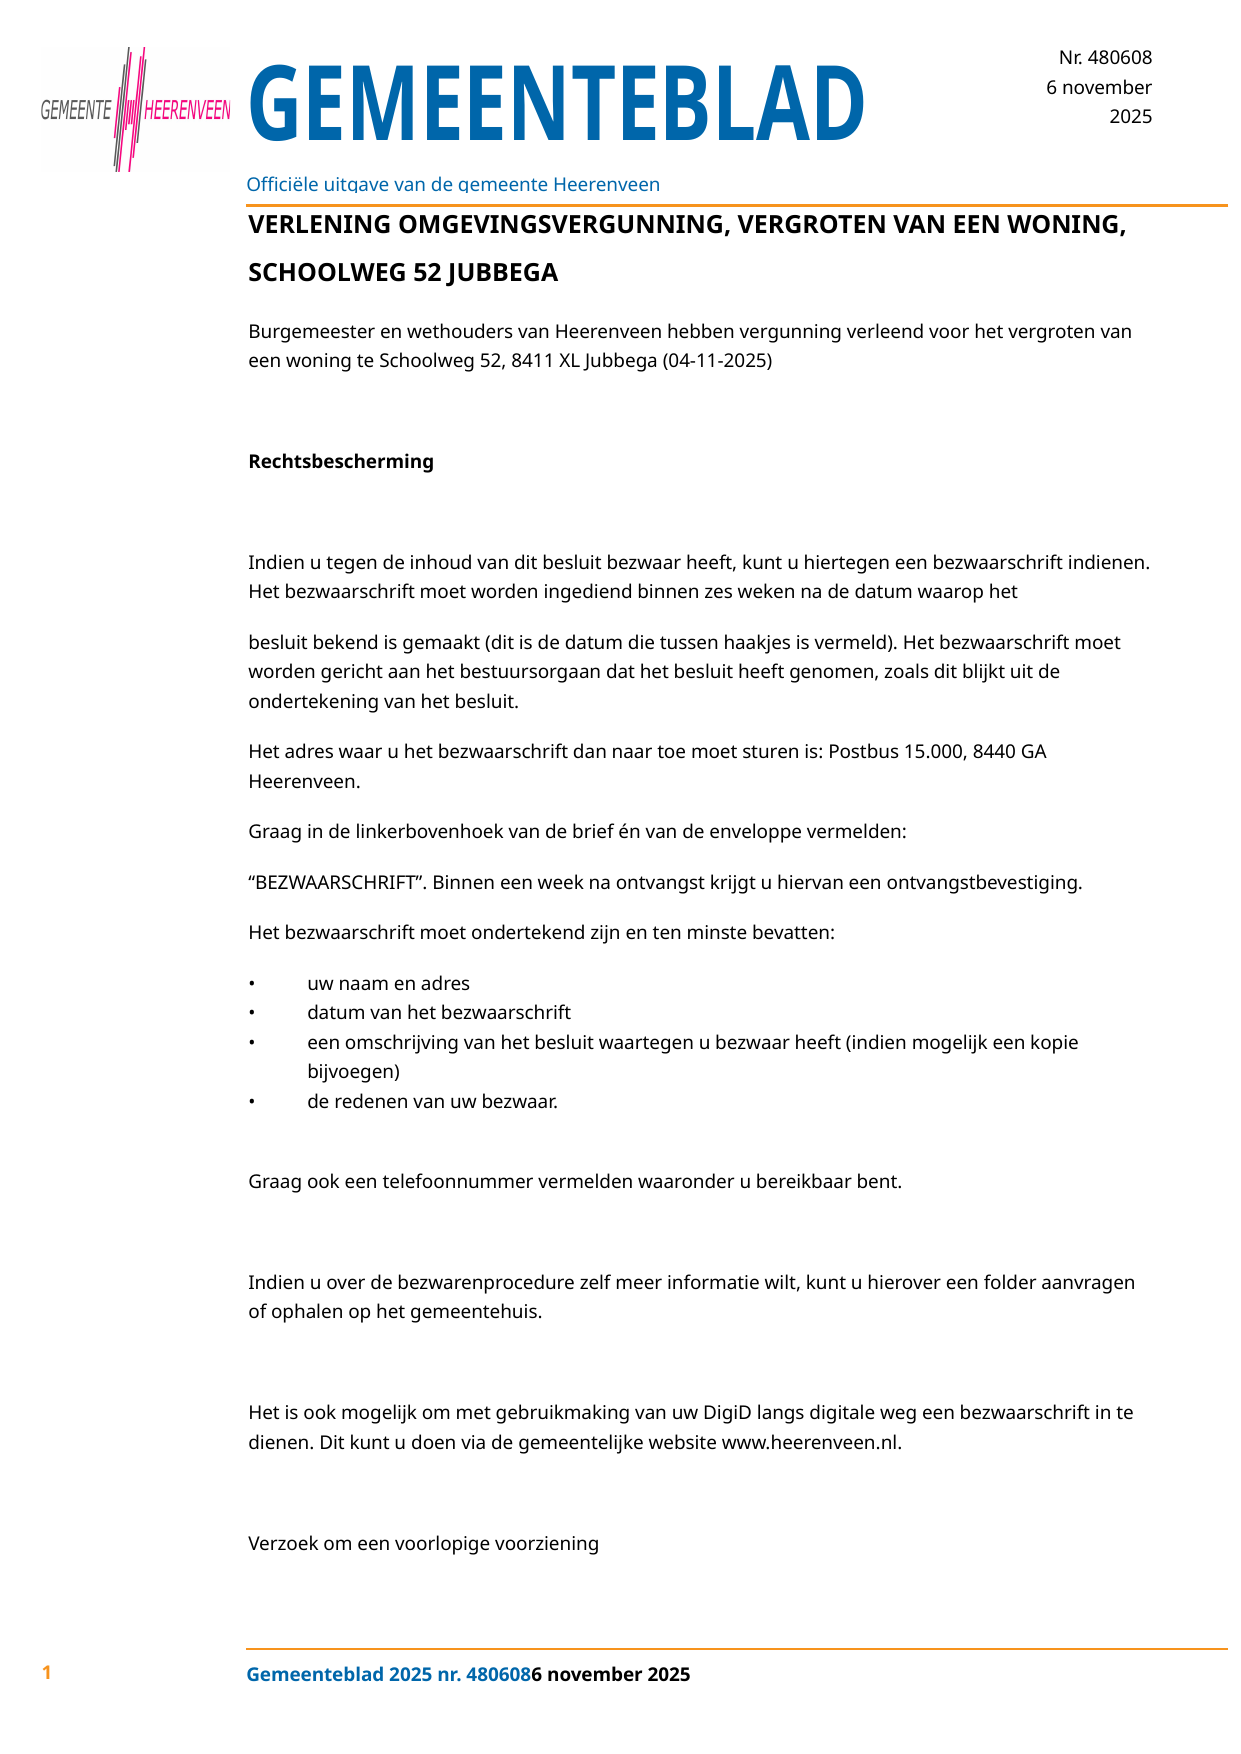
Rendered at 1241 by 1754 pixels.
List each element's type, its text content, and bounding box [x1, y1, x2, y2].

list de redenen van uw bezwaar. [248, 1088, 1152, 1114]
text Het bezwaarschrift moet ondertekend zijn en ten minste bevatten: [248, 919, 1152, 945]
text Indien u over de bezwarenprocedure zelf meer informatie wilt, kunt u hierover een folder aanvragen of ophalen op het gemeentehuis. [248, 1269, 1152, 1324]
text Burgemeester en wethouders van Heerenveen hebben vergunning verleend voor het vergroten van een woning te Schoolweg 52, 8411 XL Jubbega (04-11-2025) [248, 318, 1152, 373]
list datum van het bezwaarschrift [248, 999, 1152, 1025]
text VERLENING OMGEVINGSVERGUNNING, VERGROTEN VAN EEN WONING, SCHOOLWEG 52 JUBBEGA [248, 207, 1152, 288]
text Rechtsbescherming [248, 448, 1152, 474]
text besluit bekend is gemaakt (dit is de datum die tussen haakjes is vermeld). Het bezwaarschrift moet worden gericht aan het bestuursorgaan dat het besluit heeft genomen, zoals dit blijkt uit de ondertekening van het besluit. [248, 629, 1152, 714]
text Indien u tegen de inhoud van dit besluit bezwaar heeft, kunt u hiertegen een bezwaarschrift indienen. Het bezwaarschrift moet worden ingediend binnen zes weken na de datum waarop het [248, 549, 1152, 604]
list uw naam en adres [248, 970, 1152, 996]
picture [41, 47, 231, 172]
text Het adres waar u het bezwaarschrift dan naar toe moet sturen is: Postbus 15.000, 8440 GA Heerenveen. [248, 739, 1152, 794]
text Graag ook een telefoonnummer vermelden waaronder u bereikbaar bent. [248, 1168, 1152, 1194]
text “BEZWAARSCHRIFT”. Binnen een week na ontvangst krijgt u hiervan een ontvangstbevestiging. [248, 869, 1152, 895]
text Graag in de linkerbovenhoek van de brief én van de enveloppe vermelden: [248, 819, 1152, 844]
text Verzoek om een voorlopige voorziening [248, 1530, 1152, 1556]
list een omschrijving van het besluit waartegen u bezwaar heeft (indien mogelijk een kopie bijvoegen) [248, 1029, 1152, 1084]
text Het is ook mogelijk om met gebruikmaking van uw DigiD langs digitale weg een bezwaarschrift in te dienen. Dit kunt u doen via de gemeentelijke website www.heerenveen.nl. [248, 1399, 1152, 1455]
